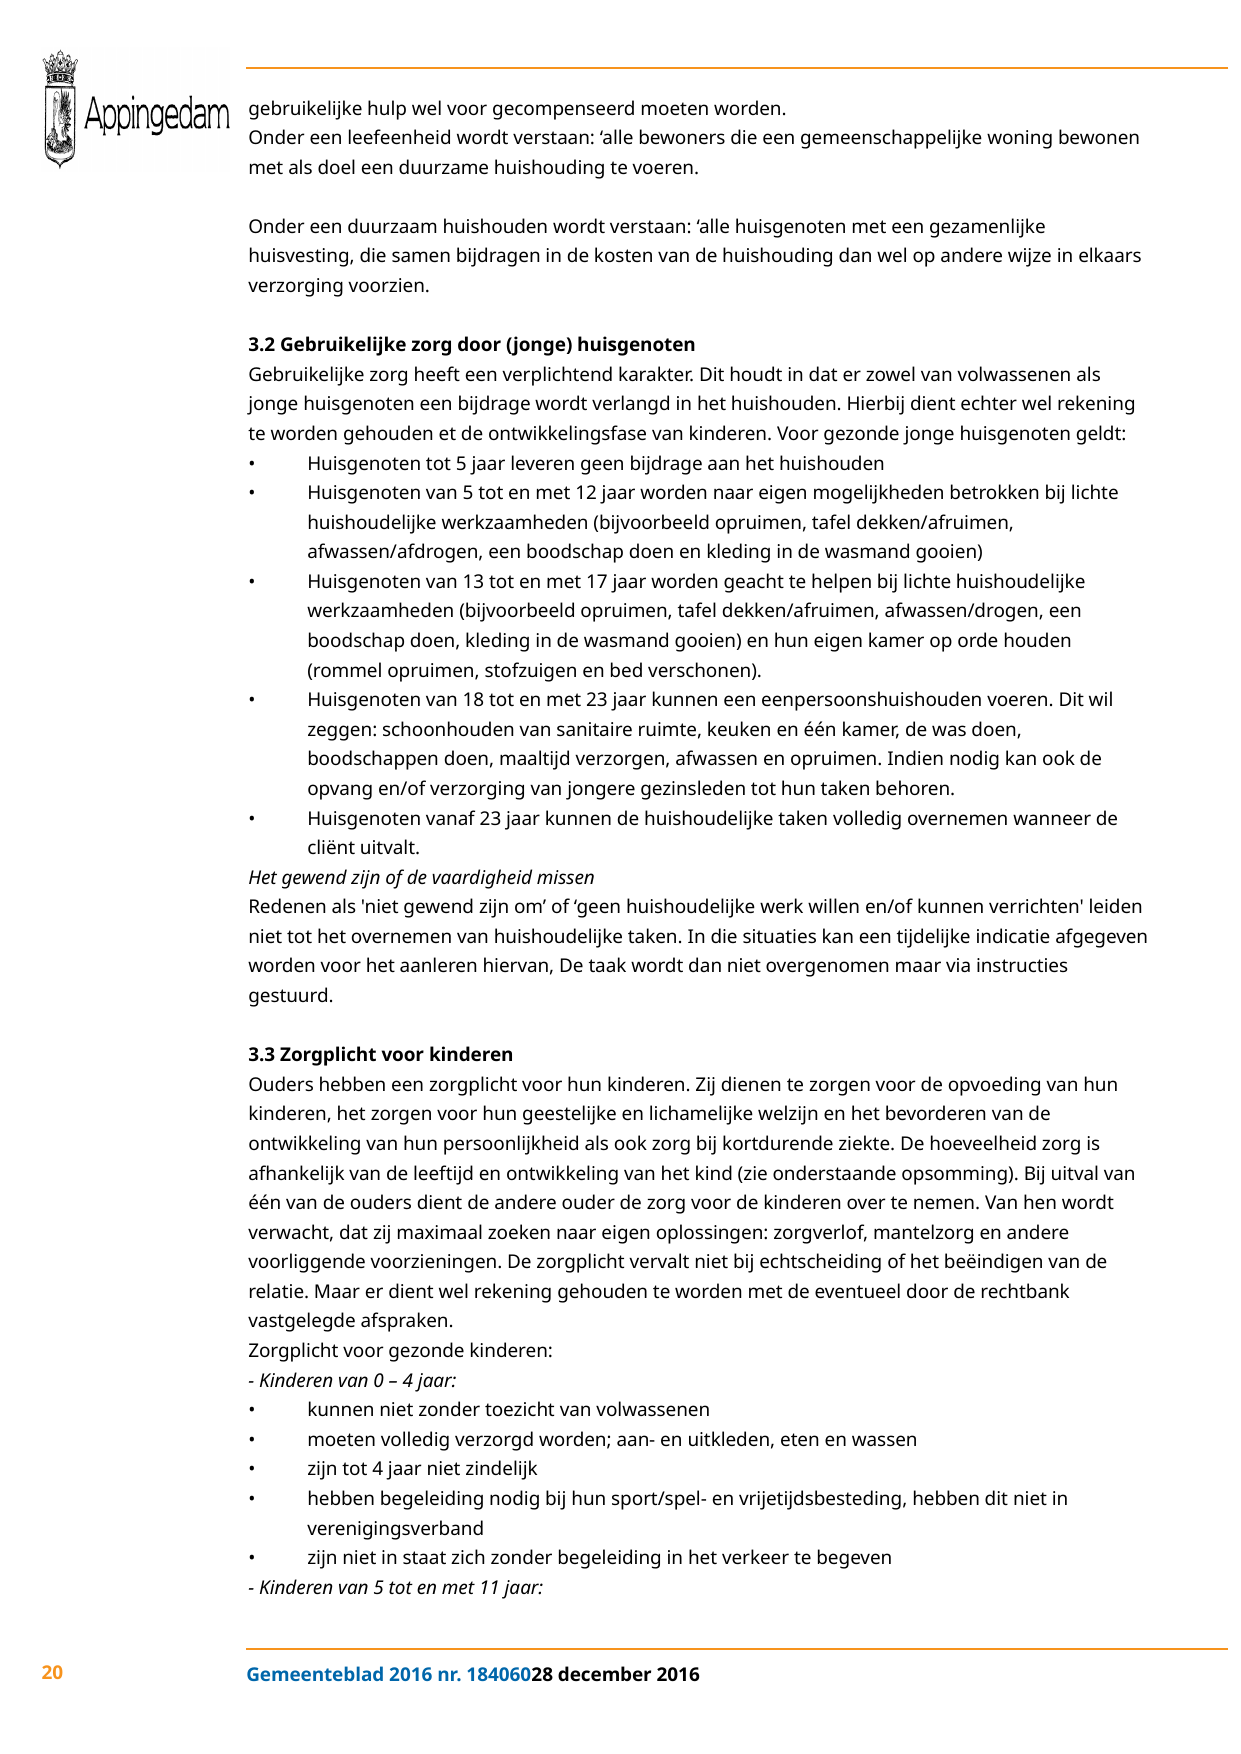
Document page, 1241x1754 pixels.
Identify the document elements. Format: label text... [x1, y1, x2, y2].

list Huisgenoten van 5 tot en met 12 jaar worden naar eigen mogelijkheden betrokken bij lichte huishoudelijke werkzaamheden (bijvoorbeeld opruimen, tafel dekken/afruimen, afwassen/afdrogen, een boodschap doen en kleding in de wasmand gooien) [248, 479, 1152, 564]
text 3.3 Zorgplicht voor kinderen [248, 1041, 1152, 1067]
list Huisgenoten tot 5 jaar leveren geen bijdrage aan het huishouden [248, 450, 1152, 476]
text - Kinderen van 0 – 4 jaar: [248, 1367, 1152, 1393]
text Ouders hebben een zorgplicht voor hun kinderen. Zij dienen te zorgen voor de opvoeding van hun kinderen, het zorgen voor hun geestelijke en lichamelijke welzijn en het bevorderen van de ontwikkeling van hun persoonlijkheid als ook zorg bij kortdurende ziekte. De hoeveelheid zorg is afhankelijk van de leeftijd en ontwikkeling van het kind (zie onderstaande opsomming). Bij uitval van één van de ouders dient de andere ouder de zorg voor de kinderen over te nemen. Van hen wordt verwacht, dat zij maximaal zoeken naar eigen oplossingen: zorgverlof, mantelzorg en andere voorliggende voorzieningen. De zorgplicht vervalt niet bij echtscheiding of het beëindigen van de relatie. Maar er dient wel rekening gehouden te worden met de eventueel door de rechtbank vastgelegde afspraken. [248, 1071, 1152, 1333]
list hebben begeleiding nodig bij hun sport/spel- en vrijetijdsbesteding, hebben dit niet in verenigingsverband [248, 1485, 1152, 1541]
list Huisgenoten van 13 tot en met 17 jaar worden geacht te helpen bij lichte huishoudelijke werkzaamheden (bijvoorbeeld opruimen, tafel dekken/afruimen, afwassen/drogen, een boodschap doen, kleding in de wasmand gooien) en hun eigen kamer op orde houden (rommel opruimen, stofzuigen en bed verschonen). [248, 568, 1152, 683]
text Redenen als 'niet gewend zijn om’ of ‘geen huishoudelijke werk willen en/of kunnen verrichten' leiden niet tot het overnemen van huishoudelijke taken. In die situaties kan een tijdelijke indicatie afgegeven worden voor het aanleren hiervan, De taak wordt dan niet overgenomen maar via instructies gestuurd. [248, 893, 1152, 1008]
list Huisgenoten vanaf 23 jaar kunnen de huishoudelijke taken volledig overnemen wanneer de cliënt uitvalt. [248, 805, 1152, 860]
list kunnen niet zonder toezicht van volwassenen [248, 1396, 1152, 1422]
text Het gewend zijn of de vaardigheid missen [248, 864, 1152, 890]
text Onder een leefeenheid wordt verstaan: ‘alle bewoners die een gemeenschappelijke woning bewonen met als doel een duurzame huishouding te voeren. [248, 124, 1152, 180]
list zijn niet in staat zich zonder begeleiding in het verkeer te begeven [248, 1544, 1152, 1570]
list moeten volledig verzorgd worden; aan- en uitkleden, eten en wassen [248, 1426, 1152, 1452]
text Zorgplicht voor gezonde kinderen: [248, 1337, 1152, 1363]
list zijn tot 4 jaar niet zindelijk [248, 1456, 1152, 1481]
text - Kinderen van 5 tot en met 11 jaar: [248, 1574, 1152, 1600]
text gebruikelijke hulp wel voor gecompenseerd moeten worden. [248, 95, 1152, 121]
text 3.2 Gebruikelijke zorg door (jonge) huisgenoten [248, 331, 1152, 357]
text Onder een duurzaam huishouden wordt verstaan: ‘alle huisgenoten met een gezamenlijke huisvesting, die samen bijdragen in de kosten van de huishouding dan wel op andere wijze in elkaars verzorging voorzien. [248, 213, 1152, 298]
text Gebruikelijke zorg heeft een verplichtend karakter. Dit houdt in dat er zowel van volwassenen als jonge huisgenoten een bijdrage wordt verlangd in het huishouden. Hierbij dient echter wel rekening te worden gehouden et de ontwikkelingsfase van kinderen. Voor gezonde jonge huisgenoten geldt: [248, 361, 1152, 446]
picture [41, 47, 231, 172]
list Huisgenoten van 18 tot en met 23 jaar kunnen een eenpersoonshuishouden voeren. Dit wil zeggen: schoonhouden van sanitaire ruimte, keuken en één kamer, de was doen, boodschappen doen, maaltijd verzorgen, afwassen en opruimen. Indien nodig kan ook de opvang en/of verzorging van jongere gezinsleden tot hun taken behoren. [248, 686, 1152, 801]
